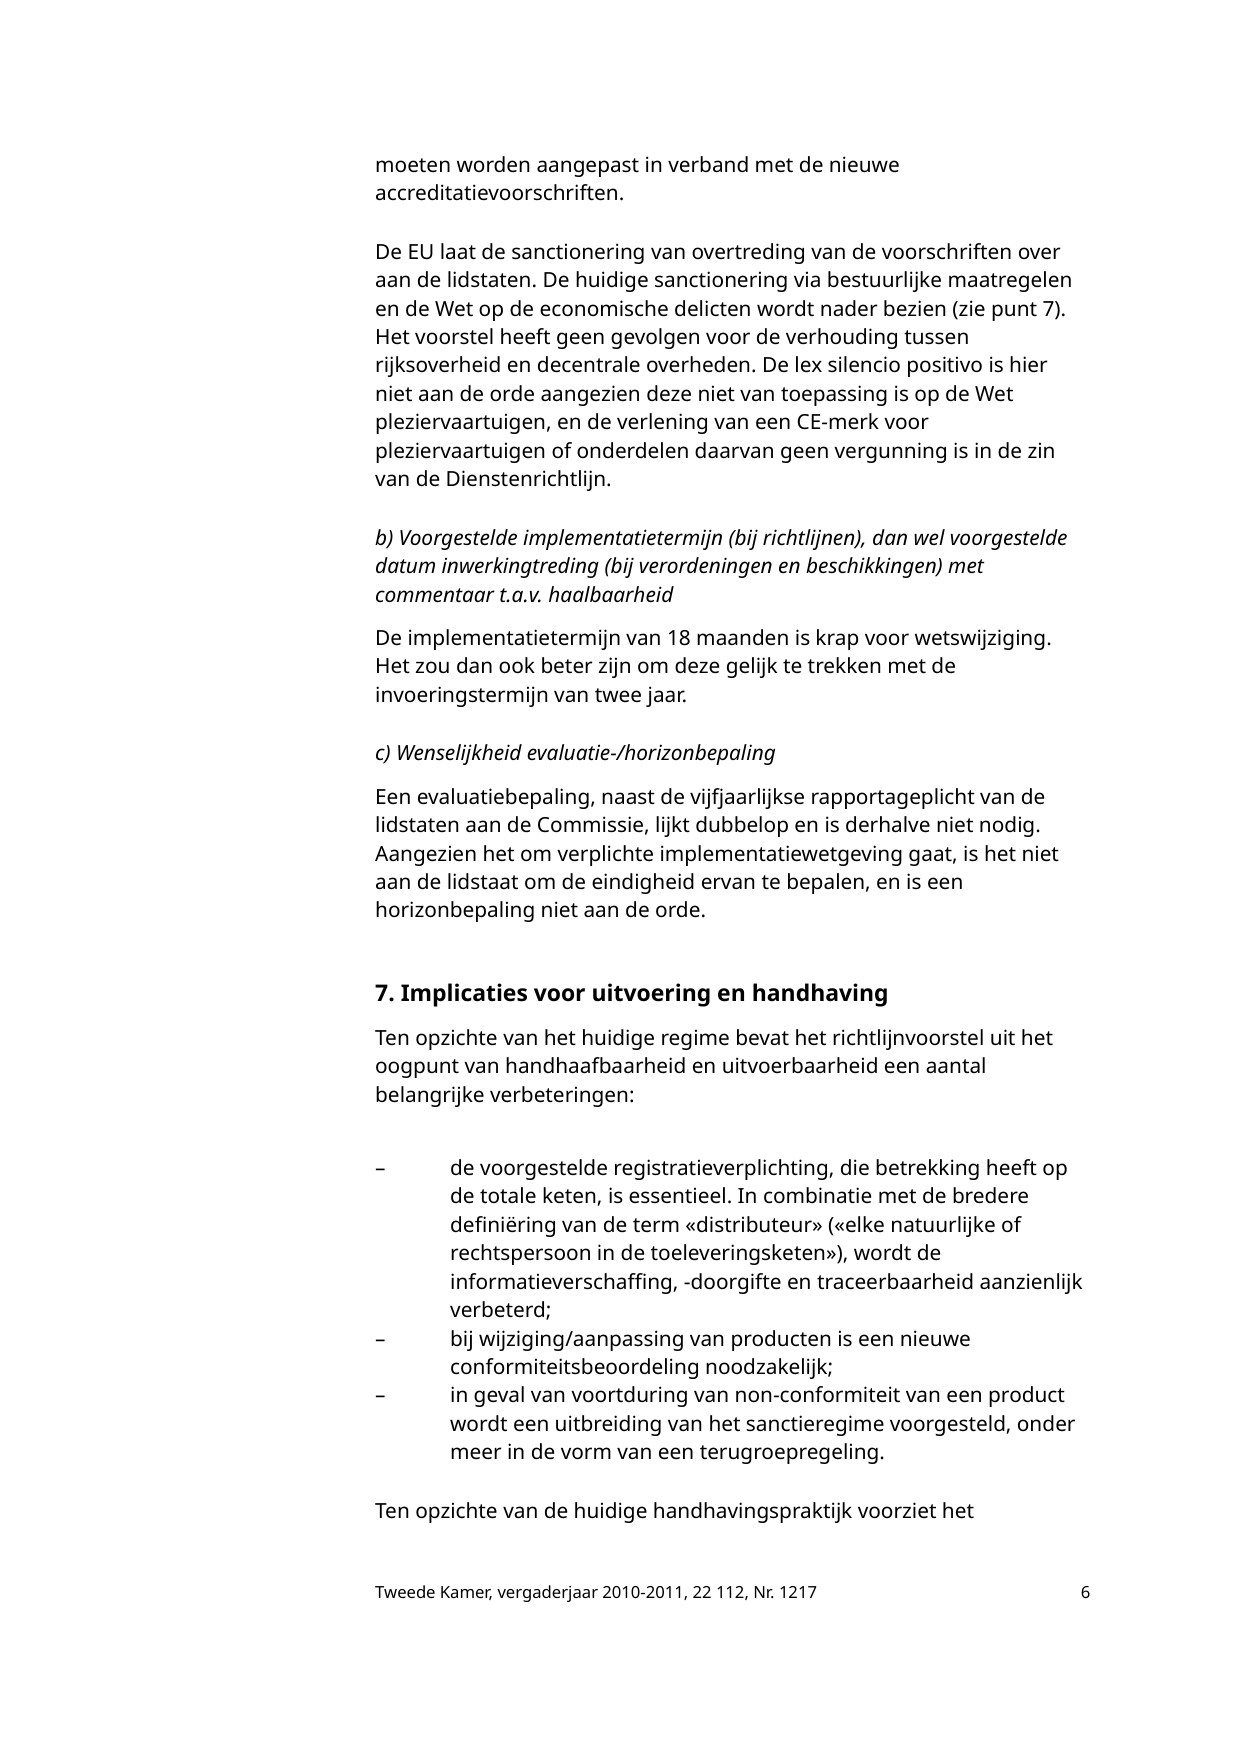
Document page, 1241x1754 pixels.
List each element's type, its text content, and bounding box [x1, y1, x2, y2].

subtitle 7. Implicaties voor uitvoering en handhaving [375, 977, 1090, 1008]
text Een evaluatiebepaling, naast de vijfjaarlijkse rapportageplicht van de lidstaten aan de Commissie, lijkt dubbelop en is derhalve niet nodig. Aangezien het om verplichte implementatiewetgeving gaat, is het niet aan de lidstaat om de eindigheid ervan te bepalen, en is een horizonbepaling niet aan de orde. [375, 782, 1090, 924]
text De EU laat de sanctionering van overtreding van de voorschriften over aan de lidstaten. De huidige sanctionering via bestuurlijke maatregelen en de Wet op de economische delicten wordt nader bezien (zie punt 7). Het voorstel heeft geen gevolgen voor de verhouding tussen rijksoverheid en decentrale overheden. De lex silencio positivo is hier niet aan de orde aangezien deze niet van toepassing is op de Wet pleziervaartuigen, en de verlening van een CE-merk voor pleziervaartuigen of onderdelen daarvan geen vergunning is in de zin van de Dienstenrichtlijn. [375, 237, 1090, 493]
list in geval van voortduring van non-conformiteit van een product wordt een uitbreiding van het sanctieregime voorgesteld, onder meer in de vorm van een terugroepregeling. [375, 1381, 1090, 1466]
text Ten opzichte van de huidige handhavingspraktijk voorziet het [375, 1496, 1090, 1524]
text b) Voorgestelde implementatietermijn (bij richtlijnen), dan wel voorgestelde datum inwerkingtreding (bij verordeningen en beschikkingen) met commentaar t.a.v. haalbaarheid [375, 523, 1090, 608]
text De implementatietermijn van 18 maanden is krap voor wetswijziging. Het zou dan ook beter zijn om deze gelijk te trekken met de invoeringstermijn van twee jaar. [375, 623, 1090, 708]
list bij wijziging/aanpassing van producten is een nieuwe conformiteitsbeoordeling noodzakelijk; [375, 1324, 1090, 1381]
text moeten worden aangepast in verband met de nieuwe accreditatievoorschriften. [375, 150, 1090, 207]
text c) Wenselijkheid evaluatie-/horizonbepaling [375, 738, 1090, 767]
list de voorgestelde registratieverplichting, die betrekking heeft op de totale keten, is essentieel. In combinatie met de bredere definiëring van de term «distributeur» («elke natuurlijke of rechtspersoon in de toeleveringsketen»), wordt de informatieverschaffing, -doorgifte en traceerbaarheid aanzienlijk verbeterd; [375, 1153, 1090, 1324]
text Ten opzichte van het huidige regime bevat het richtlijnvoorstel uit het oogpunt van handhaafbaarheid en uitvoerbaarheid een aantal belangrijke verbeteringen: [375, 1023, 1090, 1108]
